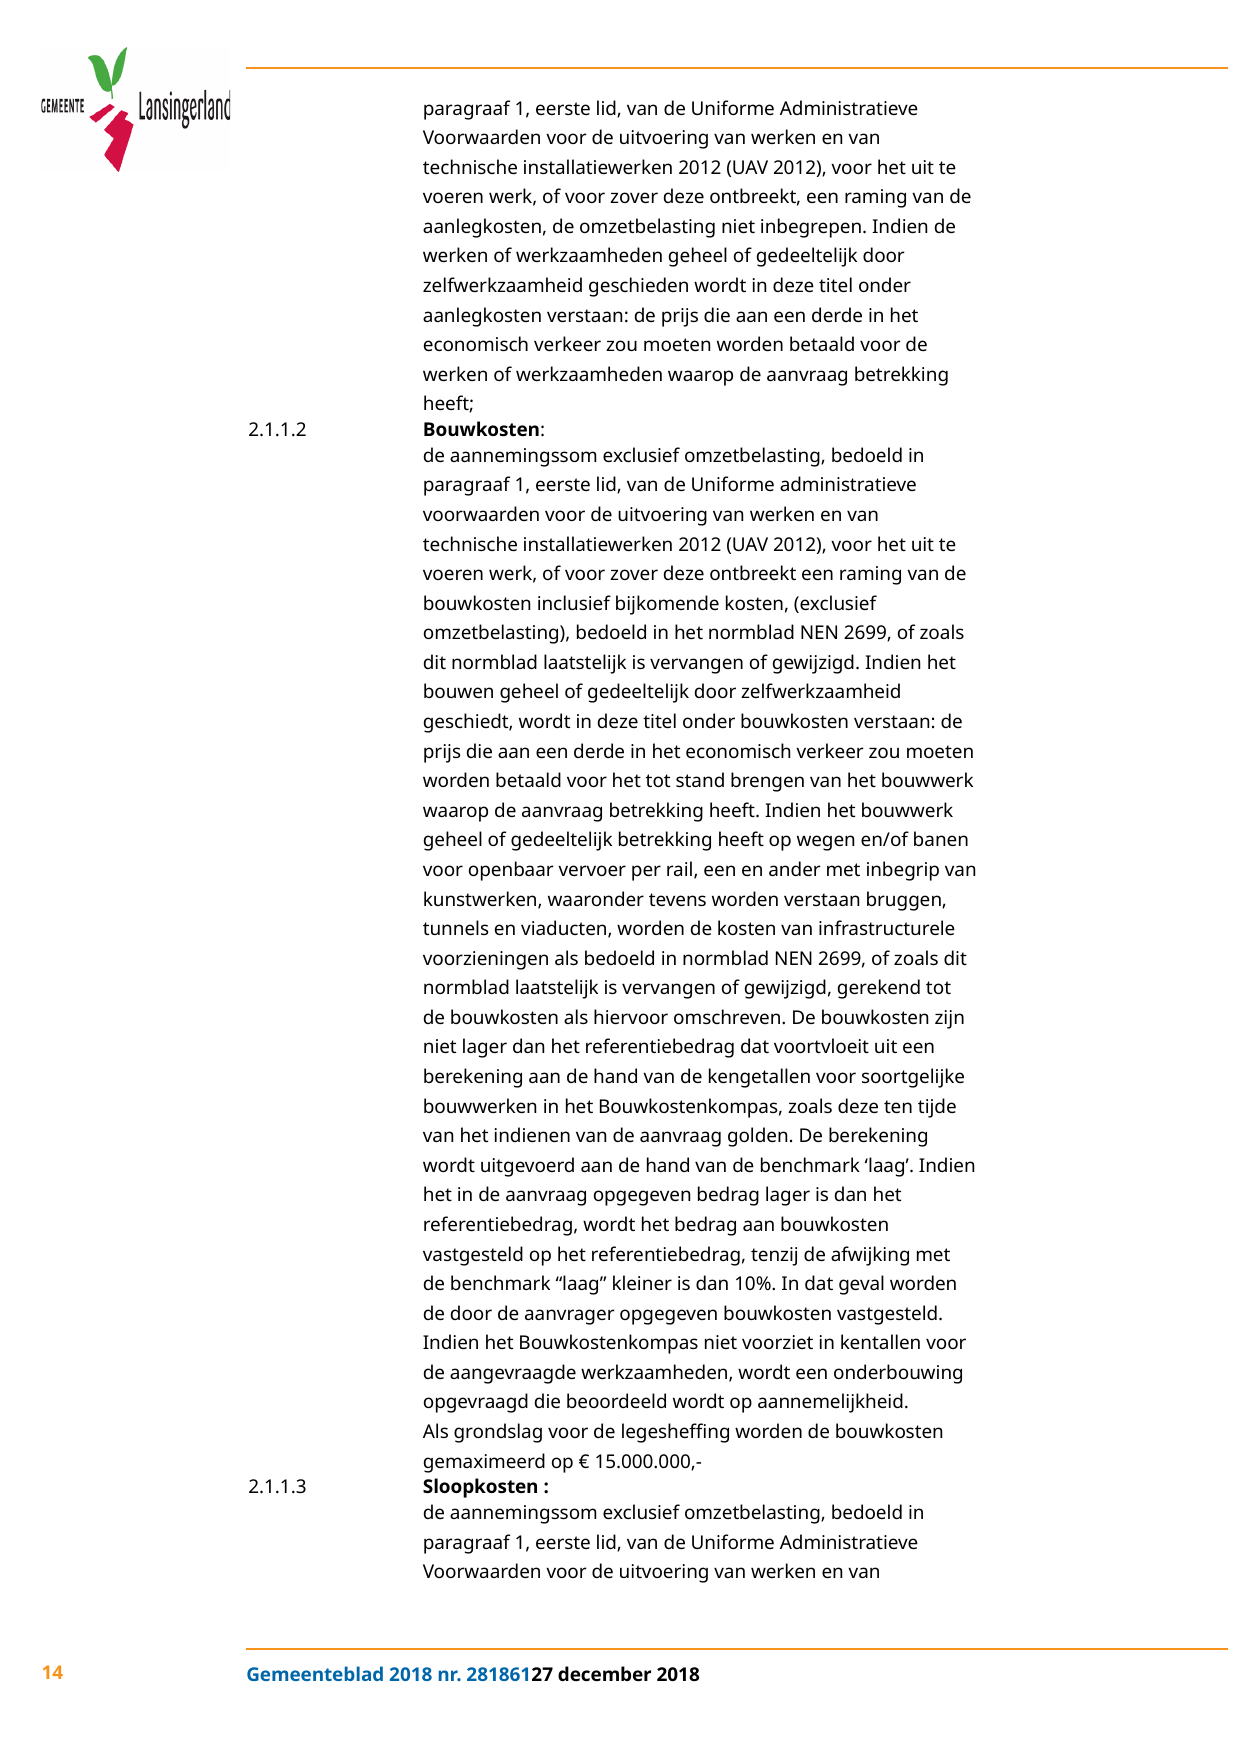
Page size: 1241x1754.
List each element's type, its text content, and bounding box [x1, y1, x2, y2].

table_cell paragraaf 1, eerste lid, van de Uniforme Administratieve Voorwaarden voor de uitvoering van werken en van technische installatiewerken 2012 (UAV 2012), voor het uit te voeren werk, of voor zover deze ontbreekt, een raming van de aanlegkosten, de omzetbelasting niet inbegrepen. Indien de werken of werkzaamheden geheel of gedeeltelijk door zelfwerkzaamheid geschieden wordt in deze titel onder aanlegkosten verstaan: de prijs die aan een derde in het economisch verkeer zou moeten worden betaald voor de werken of werkzaamheden waarop de aanvraag betrekking heeft; [423, 95, 977, 416]
table_cell [248, 442, 423, 1474]
table_cell [977, 442, 1152, 1474]
table_cell [977, 95, 1152, 416]
table_cell 2.1.1.2 [248, 416, 423, 442]
table_cell [977, 1499, 1152, 1584]
table_cell de aannemingssom exclusief omzetbelasting, bedoeld in paragraaf 1, eerste lid, van de Uniforme administratieve voorwaarden voor de uitvoering van werken en van technische installatiewerken 2012 (UAV 2012), voor het uit te voeren werk, of voor zover deze ontbreekt een raming van de bouwkosten inclusief bijkomende kosten, (exclusief omzetbelasting), bedoeld in het normblad NEN 2699, of zoals dit normblad laatstelijk is vervangen of gewijzigd. Indien het bouwen geheel of gedeeltelijk door zelfwerkzaamheid geschiedt, wordt in deze titel onder bouwkosten verstaan: de prijs die aan een derde in het economisch verkeer zou moeten worden betaald voor het tot stand brengen van het bouwwerk waarop de aanvraag betrekking heeft. Indien het bouwwerk geheel of gedeeltelijk betrekking heeft op wegen en/of banen voor openbaar vervoer per rail, een en ander met inbegrip van kunstwerken, waaronder tevens worden verstaan bruggen, tunnels en viaducten, worden de kosten van infrastructurele voorzieningen als bedoeld in normblad NEN 2699, of zoals dit normblad laatstelijk is vervangen of gewijzigd, gerekend tot de bouwkosten als hiervoor omschreven. De bouwkosten zijn niet lager dan het referentiebedrag dat voortvloeit uit een berekening aan de hand van de kengetallen voor soortgelijke bouwwerken in het Bouwkostenkompas, zoals deze ten tijde van het indienen van de aanvraag golden. De berekening wordt uitgevoerd aan de hand van de benchmark ‘laag’. Indien het in de aanvraag opgegeven bedrag lager is dan het referentiebedrag, wordt het bedrag aan bouwkosten vastgesteld op het referentiebedrag, tenzij de afwijking met de benchmark “laag” kleiner is dan 10%. In dat geval worden de door de aanvrager opgegeven bouwkosten vastgesteld. Indien het Bouwkostenkompas niet voorziet in kentallen voor de aangevraagde werkzaamheden, wordt een onderbouwing opgevraagd die beoordeeld wordt op aannemelijkheid. Als grondslag voor de legesheffing worden de bouwkosten gemaximeerd op € 15.000.000,- [423, 442, 977, 1474]
table_cell Bouwkosten: [423, 416, 977, 442]
table_cell [977, 1474, 1152, 1499]
table_cell de aannemingssom exclusief omzetbelasting, bedoeld in paragraaf 1, eerste lid, van de Uniforme Administratieve Voorwaarden voor de uitvoering van werken en van [423, 1499, 977, 1584]
table_cell [977, 416, 1152, 442]
picture [41, 47, 231, 172]
table_cell 2.1.1.3 [248, 1474, 423, 1499]
table_cell Sloopkosten : [423, 1474, 977, 1499]
table_cell [248, 95, 423, 416]
table_cell [248, 1499, 423, 1584]
